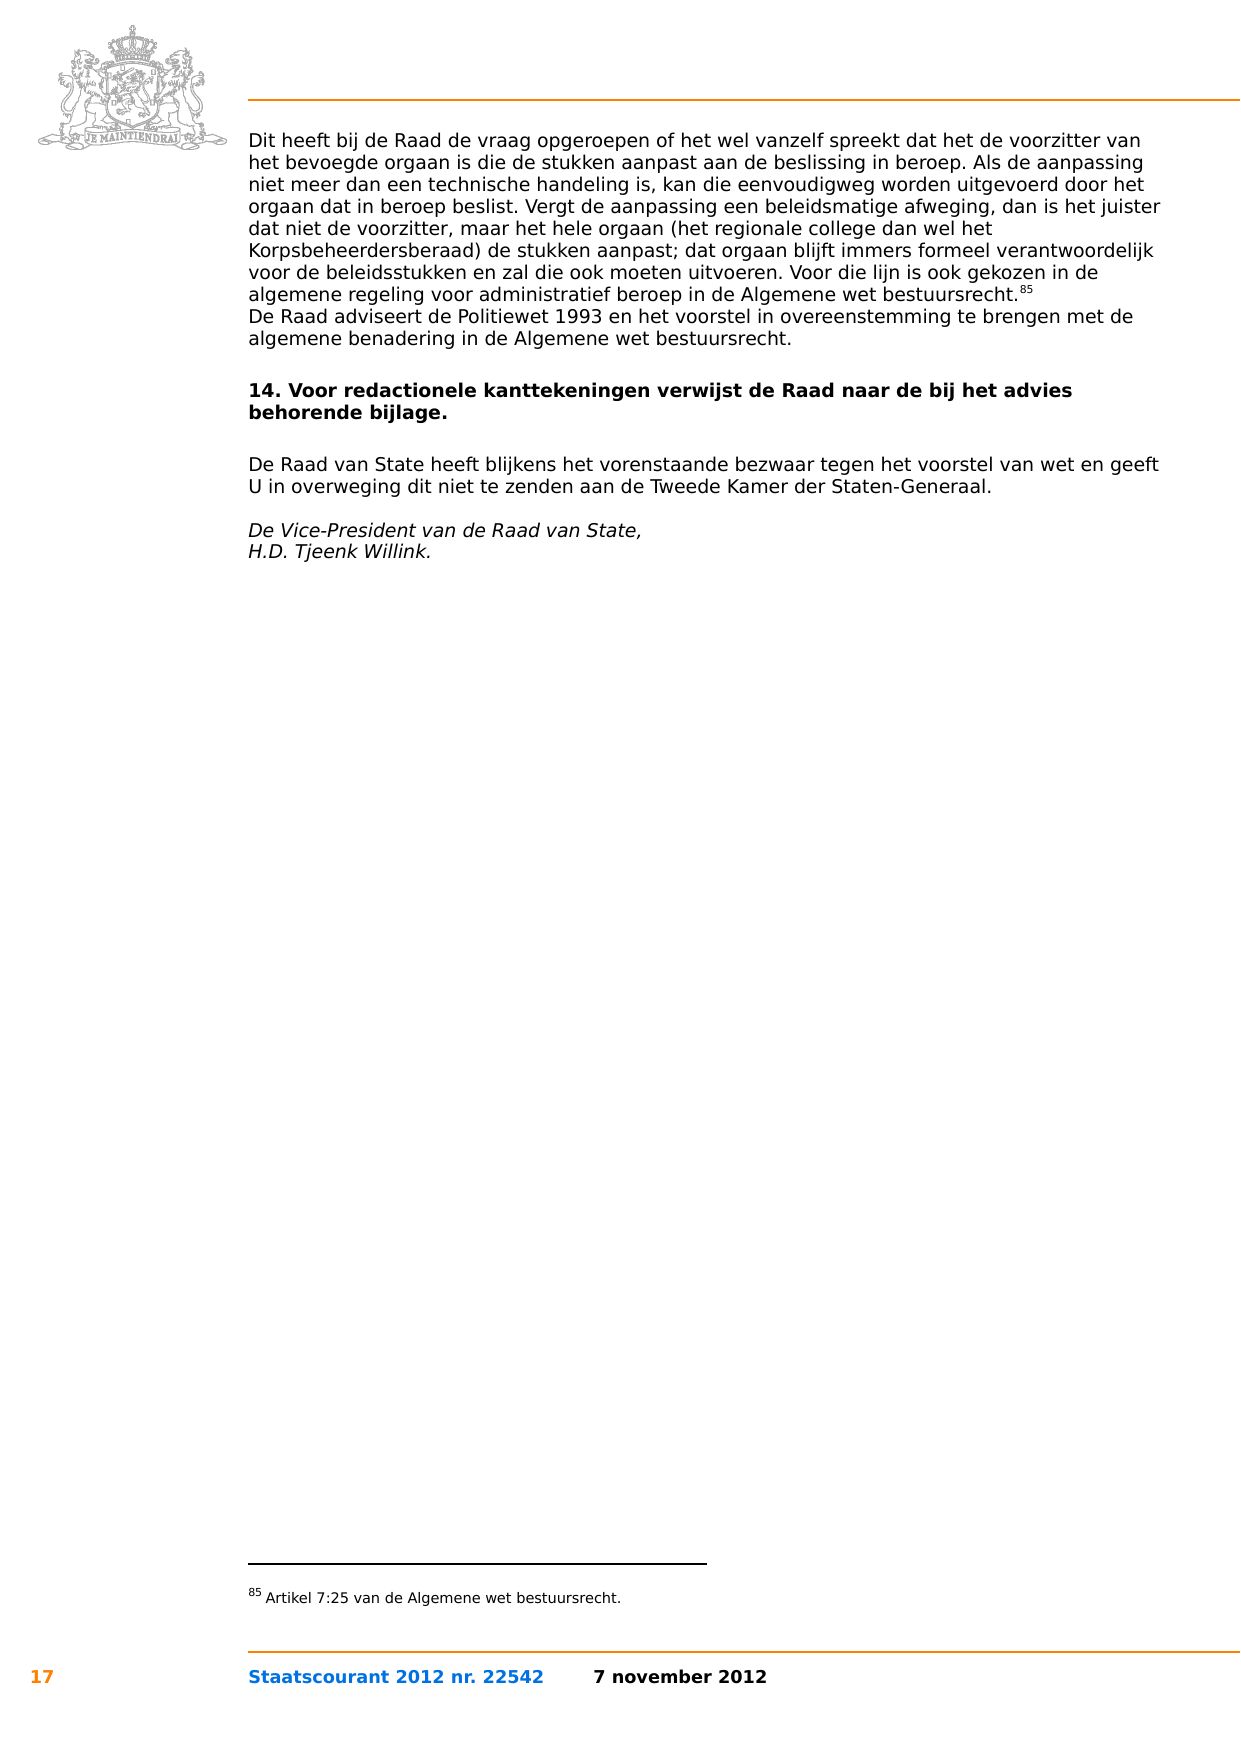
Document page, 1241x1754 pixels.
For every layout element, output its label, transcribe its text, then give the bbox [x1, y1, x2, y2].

picture [38, 25, 227, 150]
text De Raad van State heeft blijkens het vorenstaande bezwaar tegen het voorstel van wet en geeft U in overweging dit niet te zenden aan de Tweede Kamer der Staten-Generaal. [248, 454, 1163, 498]
text De Raad adviseert de Politiewet 1993 en het voorstel in overeenstemming te brengen met de algemene benadering in de Algemene wet bestuursrecht. [248, 306, 1163, 350]
text De Vice-President van de Raad van State, H.D. Tjeenk Willink. [248, 519, 1163, 563]
text Artikel 7:25 van de Algemene wet bestuursrecht. [248, 1586, 1163, 1608]
subtitle 14. Voor redactionele kanttekeningen verwijst de Raad naar de bij het advies behorende bijlage. [248, 380, 1163, 424]
text Dit heeft bij de Raad de vraag opgeroepen of het wel vanzelf spreekt dat het de voorzitter van het bevoegde orgaan is die de stukken aanpast aan de beslissing in beroep. Als de aanpassing niet meer dan een technische handeling is, kan die eenvoudigweg worden uitgevoerd door het orgaan dat in beroep beslist. Vergt de aanpassing een beleidsmatige afweging, dan is het juister dat niet de voorzitter, maar het hele orgaan (het regionale college dan wel het Korpsbeheerdersberaad) de stukken aanpast; dat orgaan blijft immers formeel verantwoordelijk voor de beleidsstukken en zal die ook moeten uitvoeren. Voor die lijn is ook gekozen in de algemene regeling voor administratief beroep in de Algemene wet bestuursrecht. [248, 130, 1163, 306]
